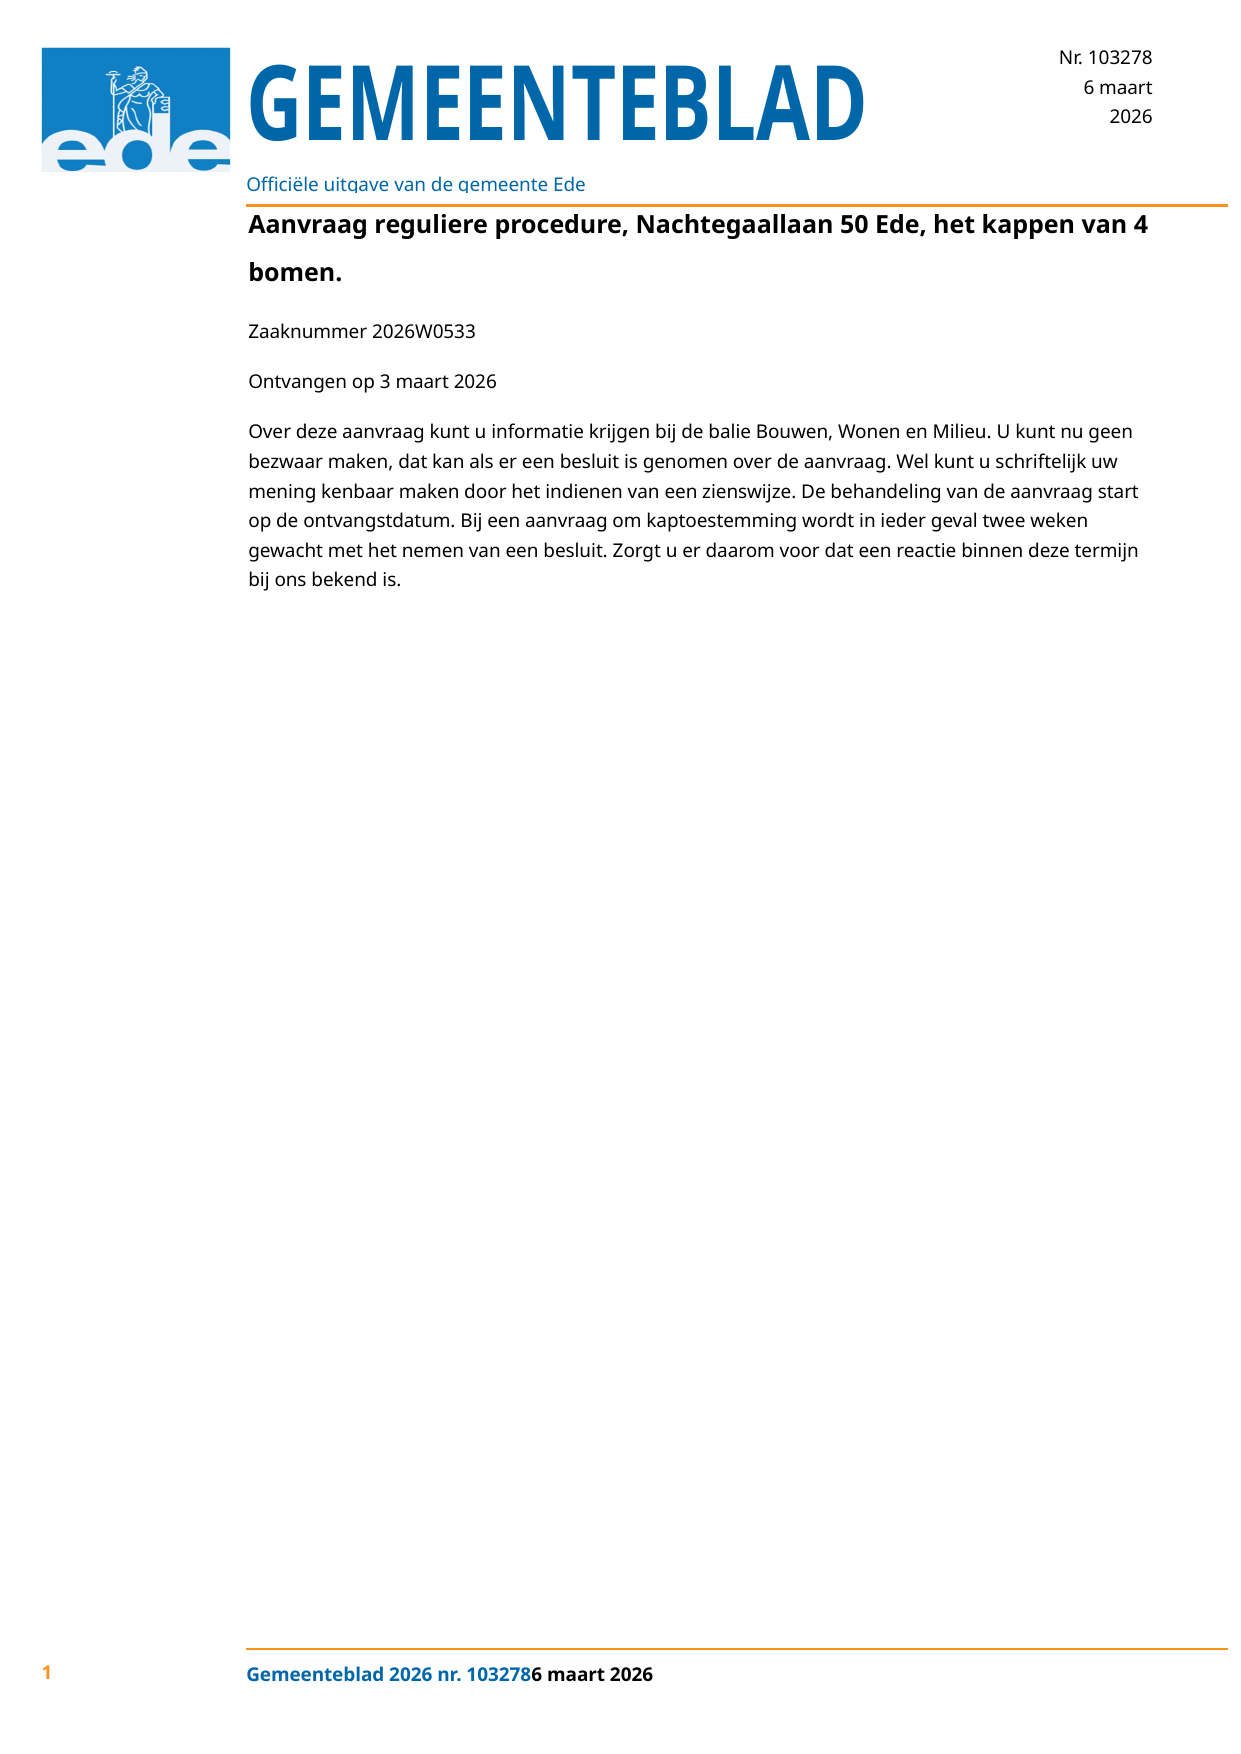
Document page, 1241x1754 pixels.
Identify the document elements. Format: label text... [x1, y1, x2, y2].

text Ontvangen op 3 maart 2026 [248, 368, 1152, 394]
picture [41, 47, 231, 172]
text Zaaknummer 2026W0533 [248, 318, 1152, 344]
text Aanvraag reguliere procedure, Nachtegaallaan 50 Ede, het kappen van 4 bomen. [248, 207, 1152, 288]
text Over deze aanvraag kunt u informatie krijgen bij de balie Bouwen, Wonen en Milieu. U kunt nu geen bezwaar maken, dat kan als er een besluit is genomen over de aanvraag. Wel kunt u schriftelijk uw mening kenbaar maken door het indienen van een zienswijze. De behandeling van de aanvraag start op de ontvangstdatum. Bij een aanvraag om kaptoestemming wordt in ieder geval twee weken gewacht met het nemen van een besluit. Zorgt u er daarom voor dat een reactie binnen deze termijn bij ons bekend is. [248, 419, 1152, 592]
